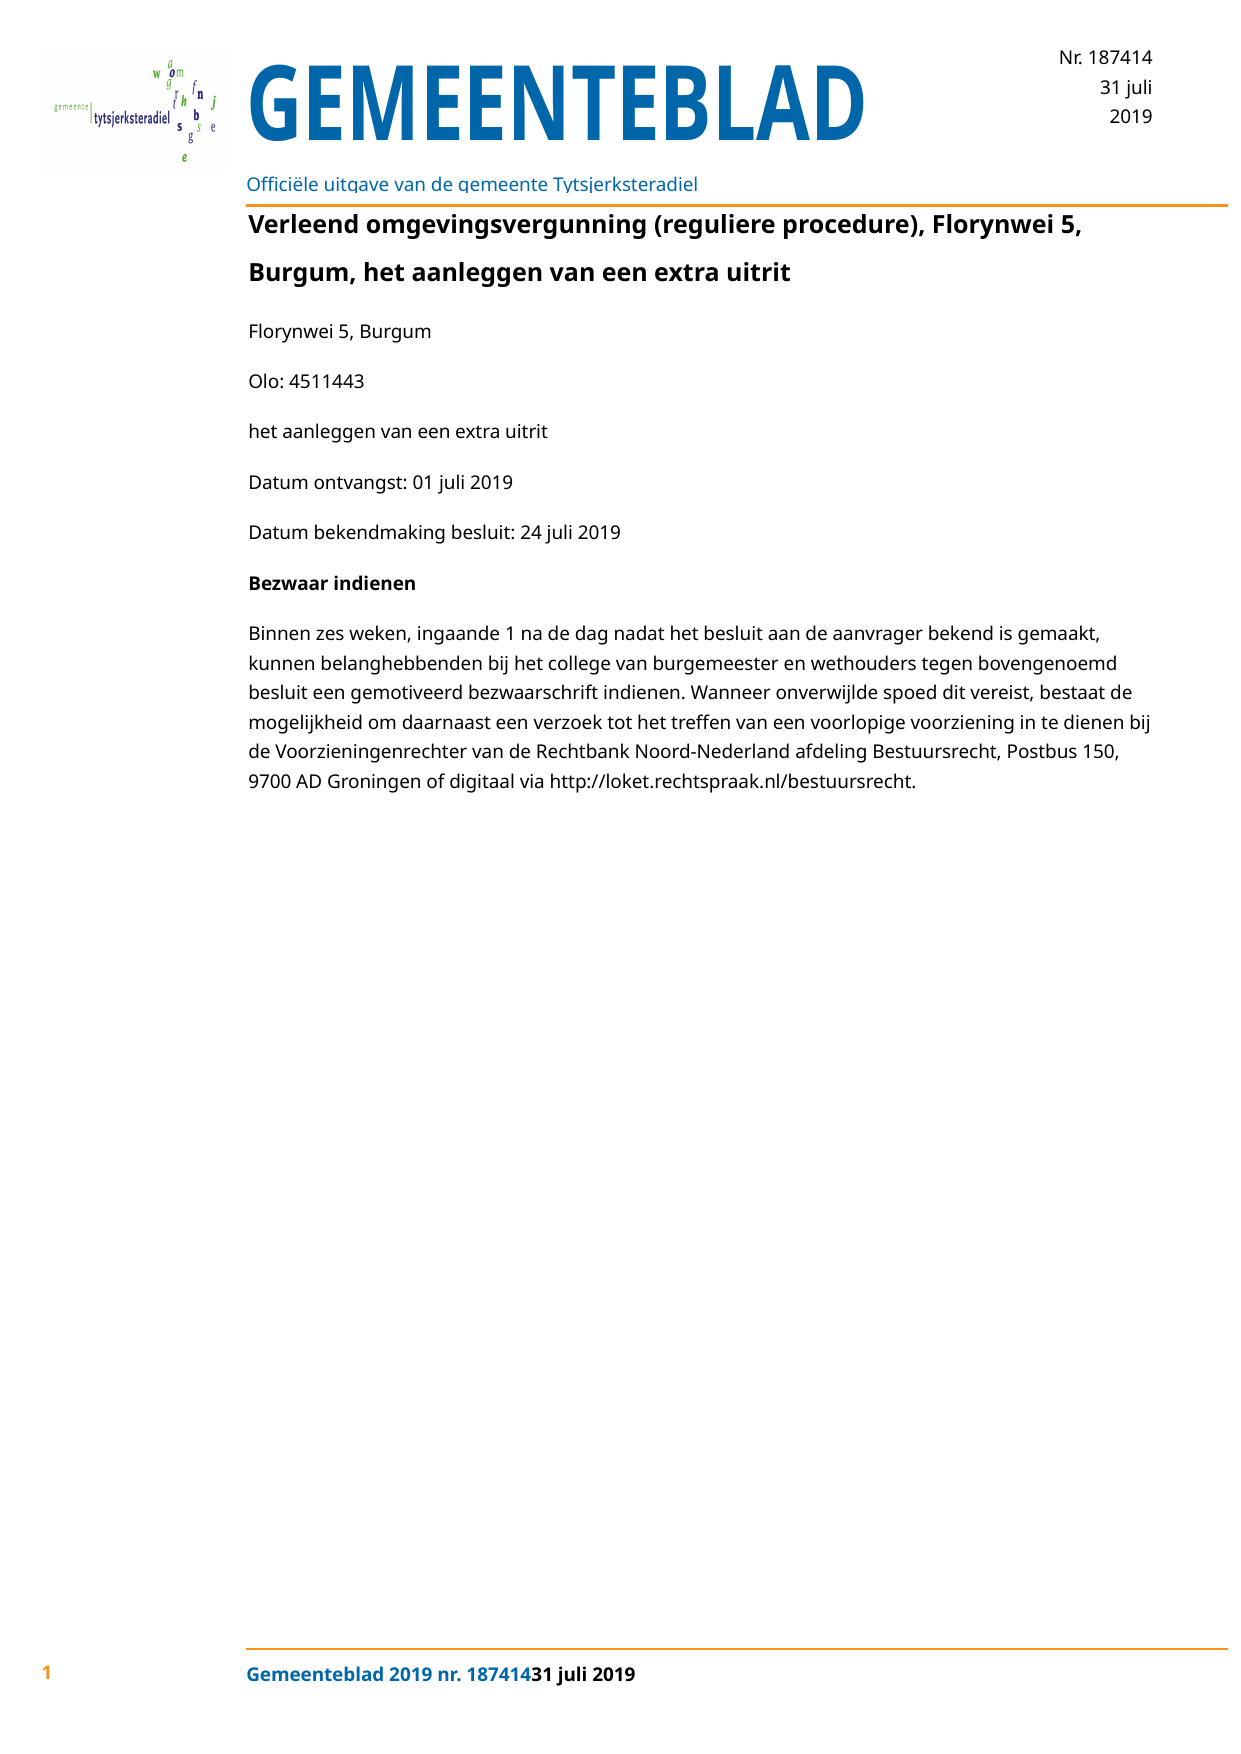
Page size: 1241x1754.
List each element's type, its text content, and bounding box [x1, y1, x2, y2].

text Datum bekendmaking besluit: 24 juli 2019 [248, 519, 1152, 545]
picture [41, 47, 231, 172]
text Florynwei 5, Burgum [248, 318, 1152, 344]
text Bezwaar indienen [248, 570, 1152, 596]
text Datum ontvangst: 01 juli 2019 [248, 469, 1152, 495]
text Binnen zes weken, ingaande 1 na de dag nadat het besluit aan de aanvrager bekend is gemaakt, kunnen belanghebbenden bij het college van burgemeester en wethouders tegen bovengenoemd besluit een gemotiveerd bezwaarschrift indienen. Wanneer onverwijlde spoed dit vereist, bestaat de mogelijkheid om daarnaast een verzoek tot het treffen van een voorlopige voorziening in te dienen bij de Voorzieningenrechter van de Rechtbank Noord-Nederland afdeling Bestuursrecht, Postbus 150, 9700 AD Groningen of digitaal via http://loket.rechtspraak.nl/bestuursrecht. [248, 620, 1152, 794]
text het aanleggen van een extra uitrit [248, 419, 1152, 444]
text Verleend omgevingsvergunning (reguliere procedure), Florynwei 5, Burgum, het aanleggen van een extra uitrit [248, 207, 1152, 288]
text Olo: 4511443 [248, 368, 1152, 394]
